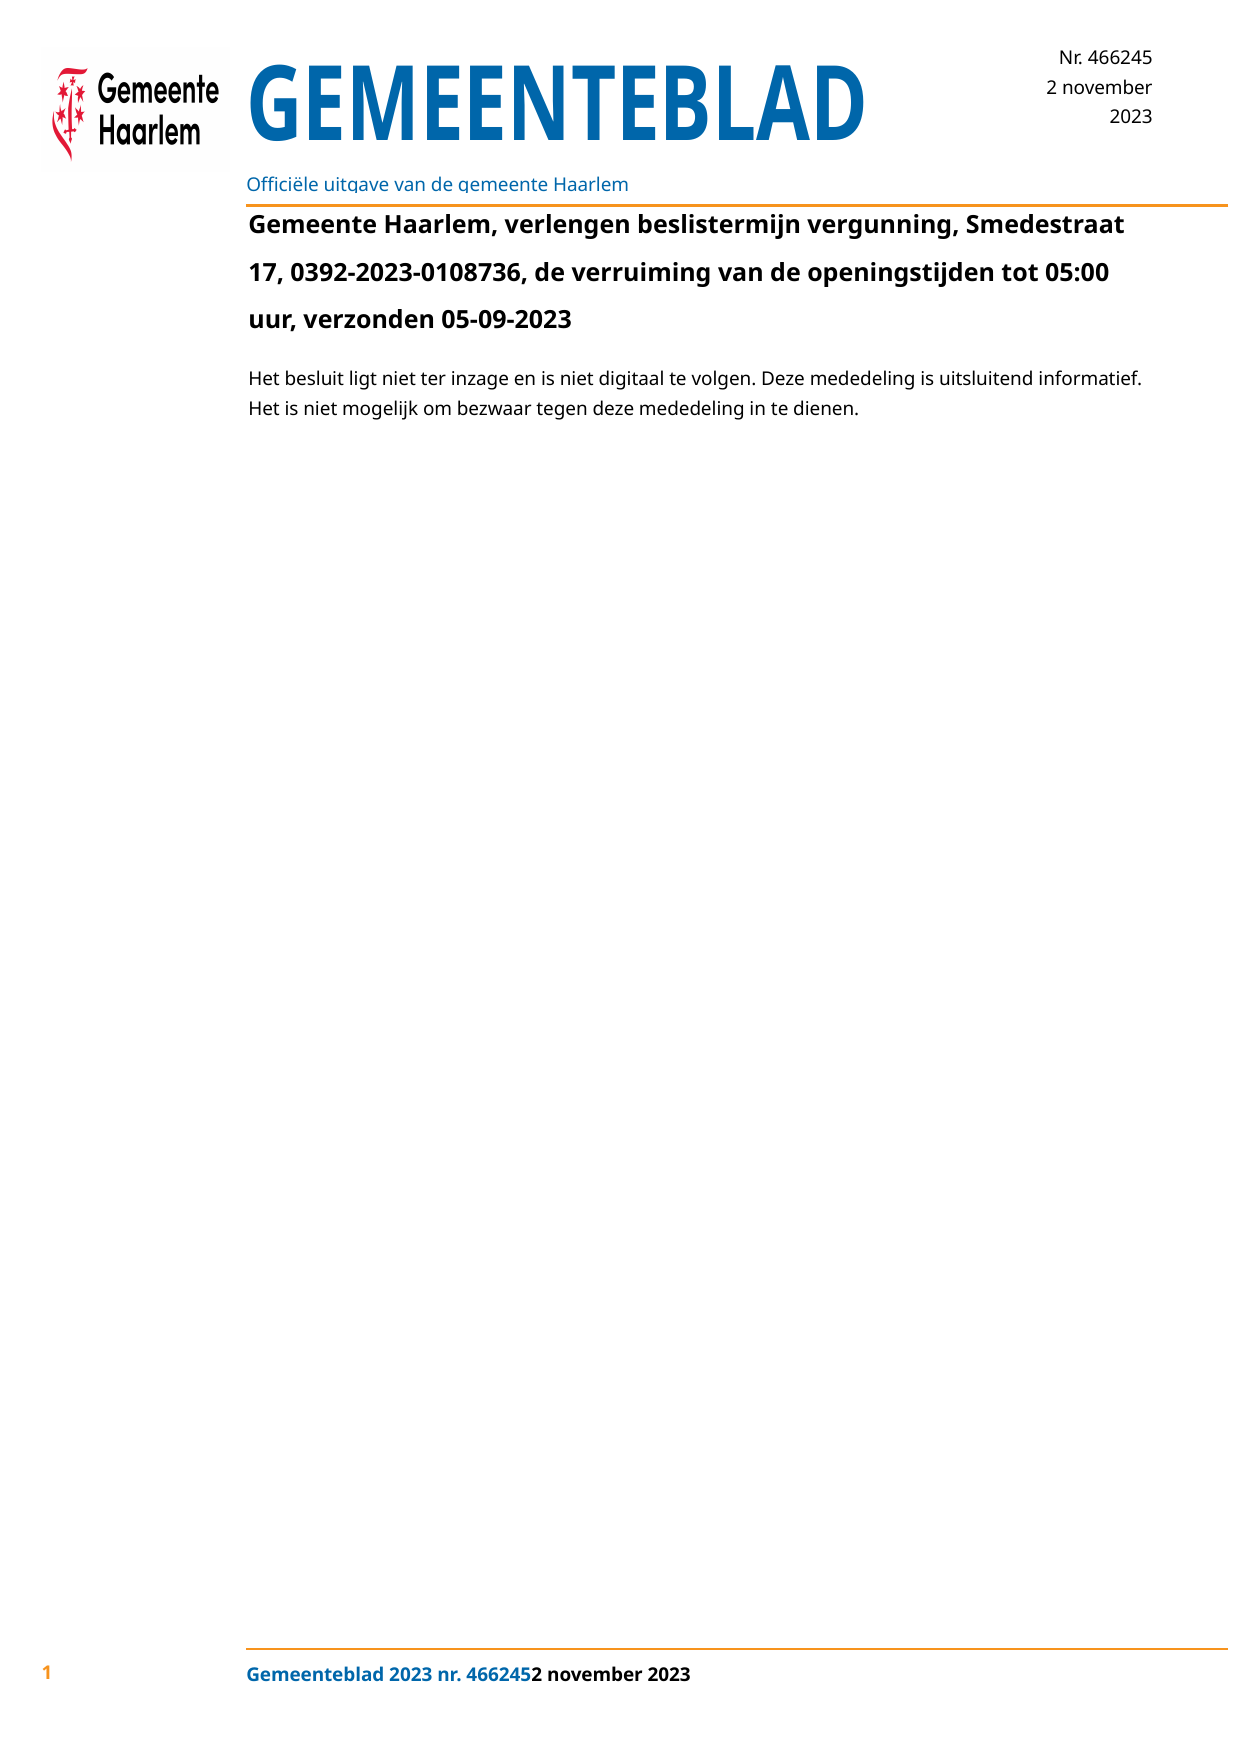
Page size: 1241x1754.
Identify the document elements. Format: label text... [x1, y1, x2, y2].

text Het besluit ligt niet ter inzage en is niet digitaal te volgen. Deze mededeling is uitsluitend informatief. Het is niet mogelijk om bezwaar tegen deze mededeling in te dienen. [248, 366, 1152, 421]
text Gemeente Haarlem, verlengen beslistermijn vergunning, Smedestraat 17, 0392-2023-0108736, de verruiming van de openingstijden tot 05:00 uur, verzonden 05-09-2023 [248, 207, 1152, 336]
picture [41, 47, 231, 172]
